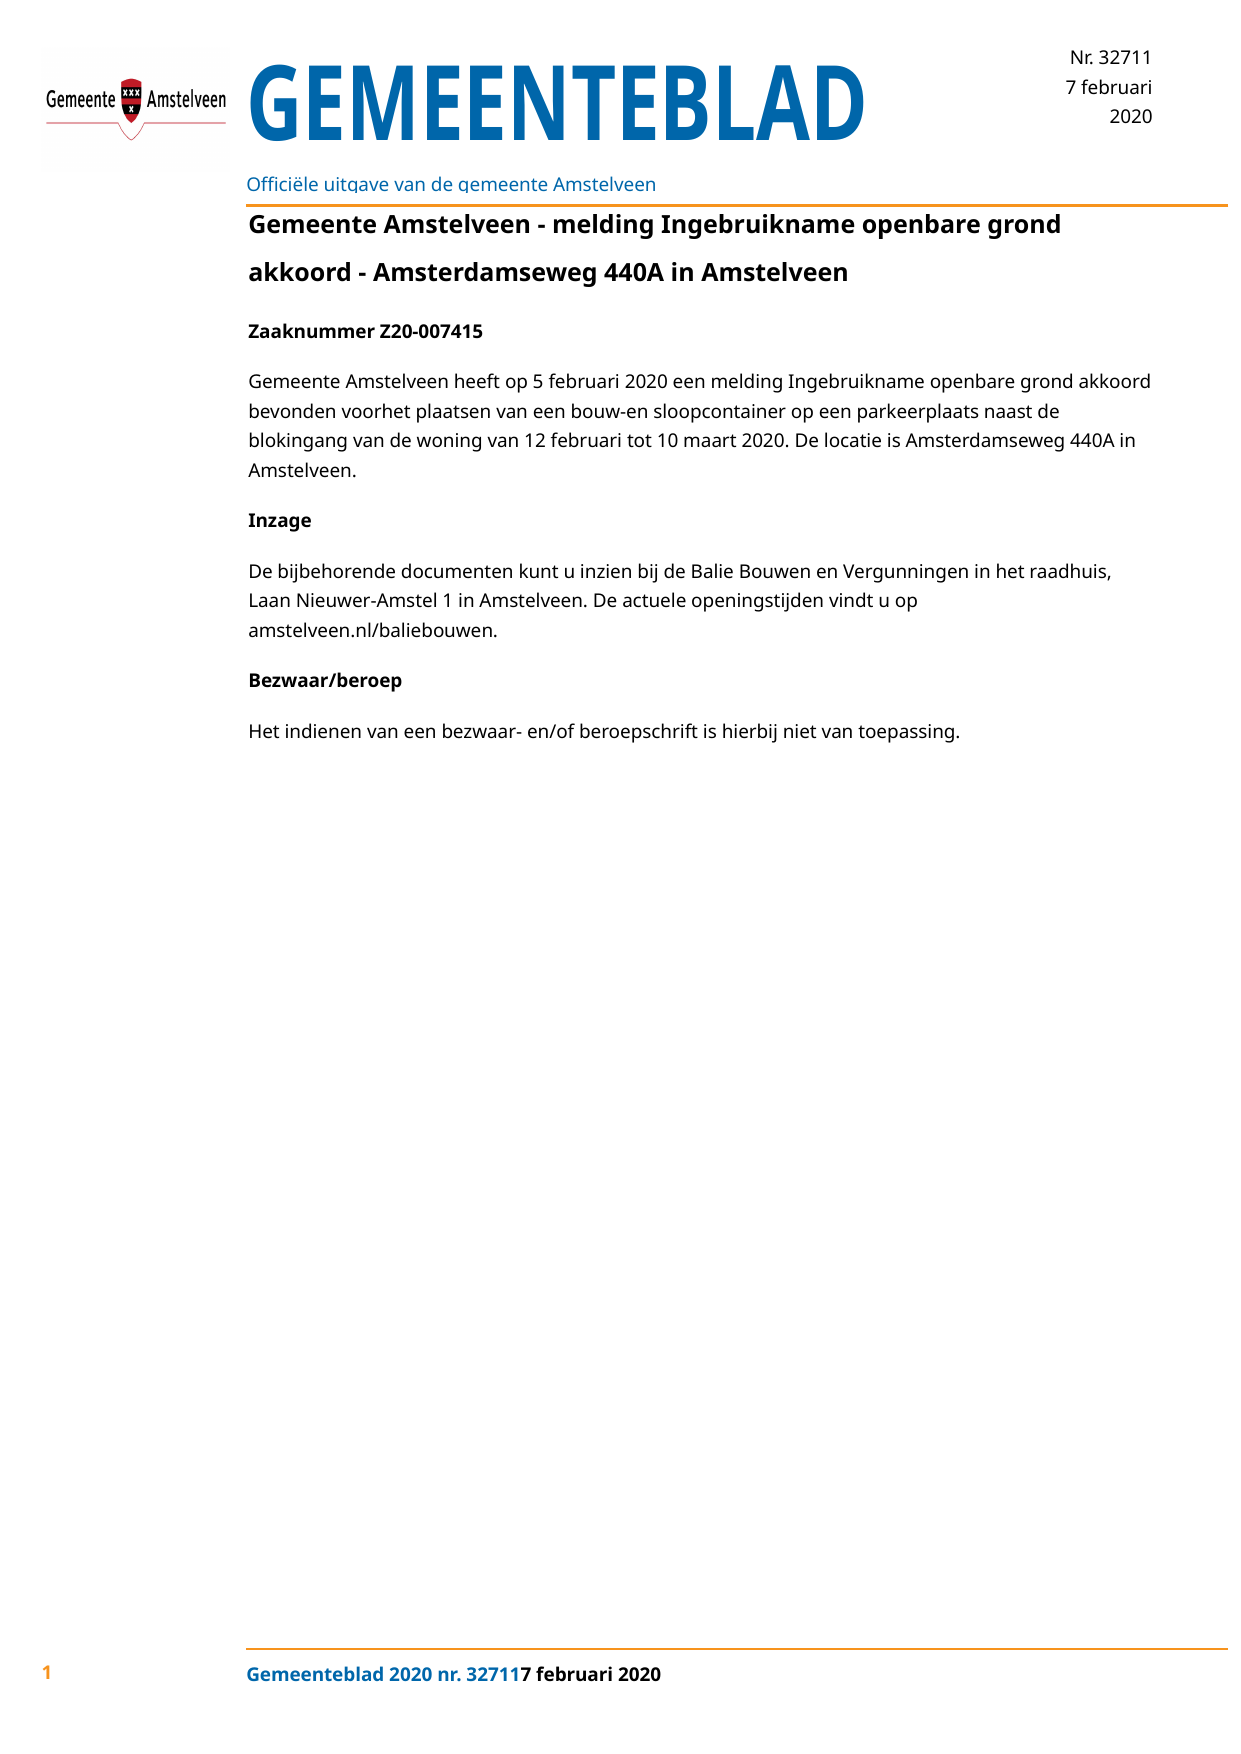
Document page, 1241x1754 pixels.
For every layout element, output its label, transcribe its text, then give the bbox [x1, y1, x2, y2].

text Bezwaar/beroep [248, 667, 1152, 693]
text Zaaknummer Z20-007415 [248, 318, 1152, 344]
text Gemeente Amstelveen - melding Ingebruikname openbare grond akkoord - Amsterdamseweg 440A in Amstelveen [248, 207, 1152, 288]
picture [41, 47, 231, 172]
text Gemeente Amstelveen heeft op 5 februari 2020 een melding Ingebruikname openbare grond akkoord bevonden voorhet plaatsen van een bouw-en sloopcontainer op een parkeerplaats naast de blokingang van de woning van 12 februari tot 10 maart 2020. De locatie is Amsterdamseweg 440A in Amstelveen. [248, 368, 1152, 483]
text De bijbehorende documenten kunt u inzien bij de Balie Bouwen en Vergunningen in het raadhuis, Laan Nieuwer-Amstel 1 in Amstelveen. De actuele openingstijden vindt u op amstelveen.nl/baliebouwen. [248, 558, 1152, 643]
text Het indienen van een bezwaar- en/of beroepschrift is hierbij niet van toepassing. [248, 718, 1152, 744]
text Inzage [248, 507, 1152, 533]
